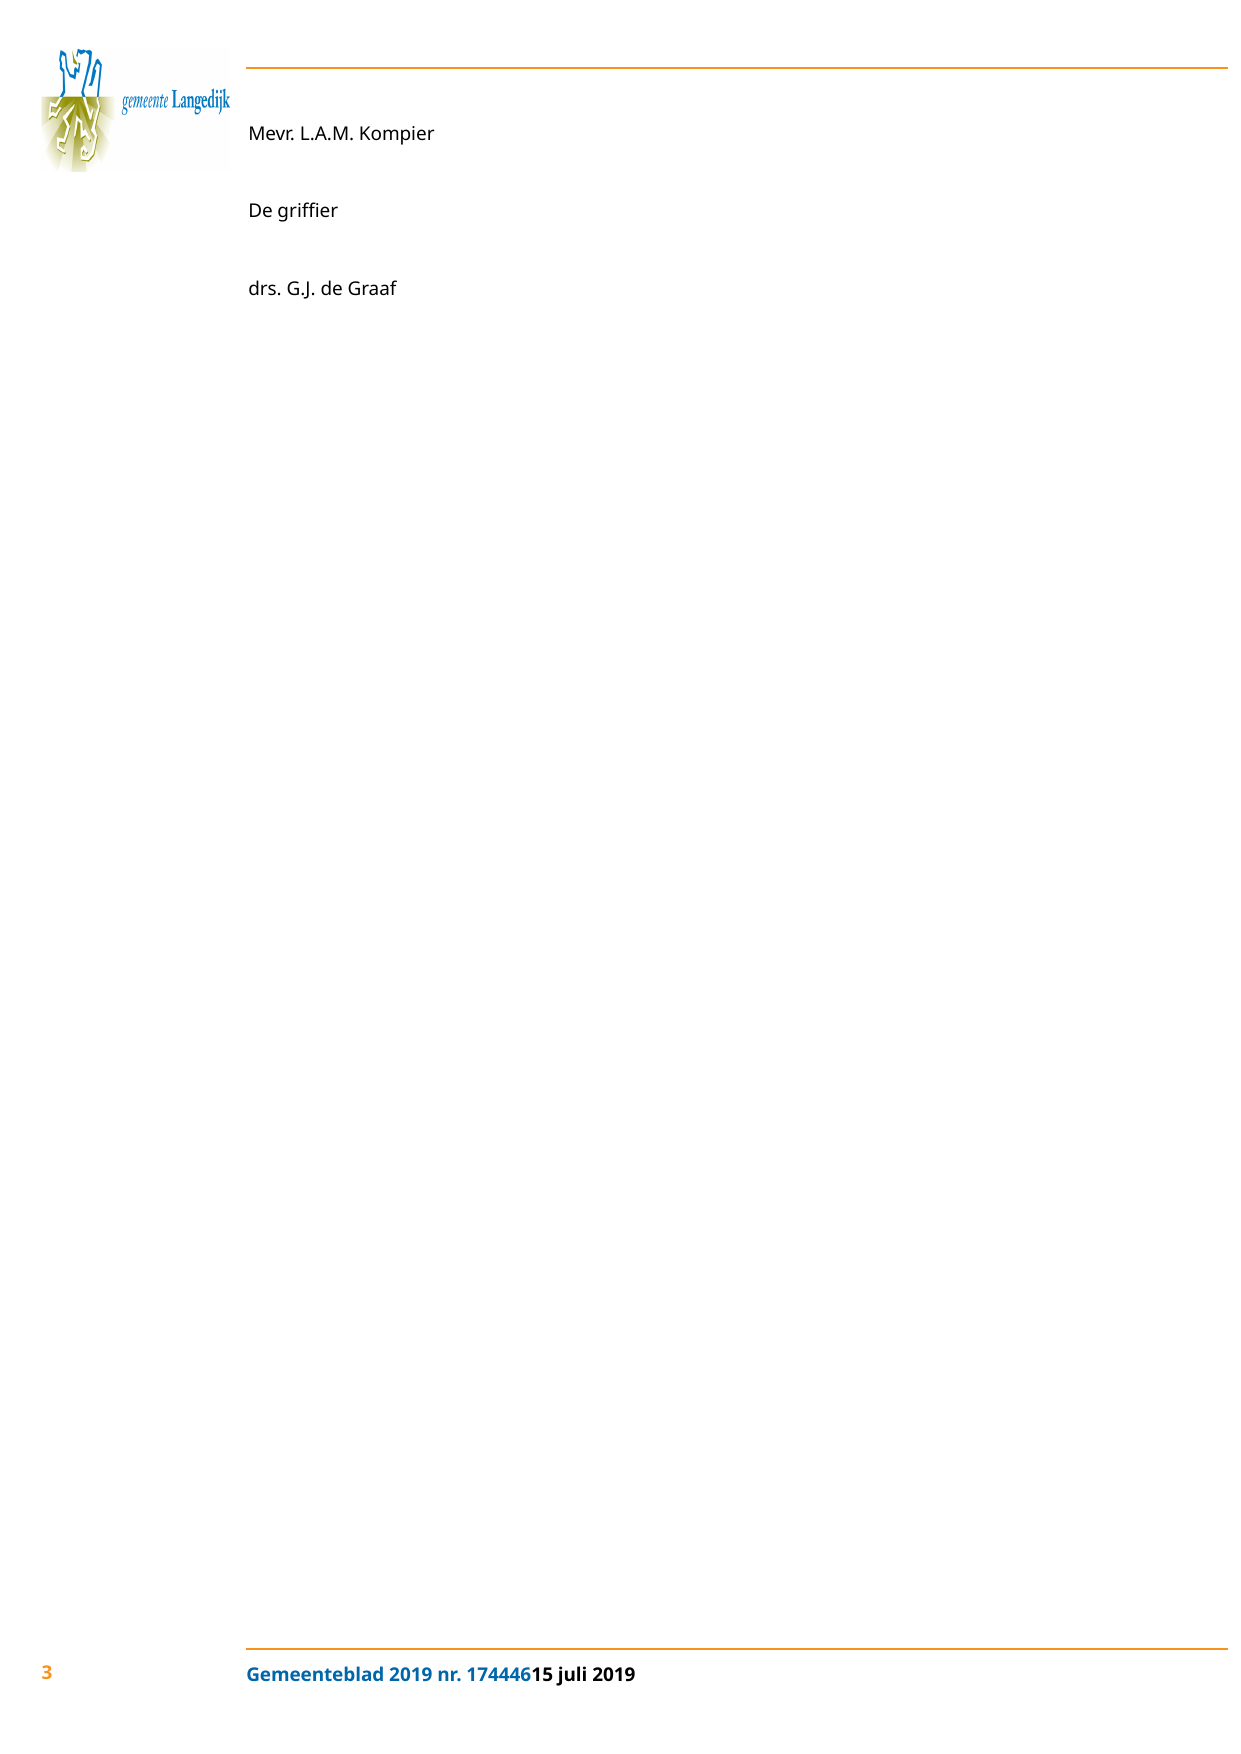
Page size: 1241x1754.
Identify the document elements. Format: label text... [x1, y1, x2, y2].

text drs. G.J. de Graaf [248, 275, 1152, 301]
picture [41, 47, 231, 172]
text Mevr. L.A.M. Kompier [248, 121, 1152, 146]
text De griffier [248, 198, 1152, 223]
